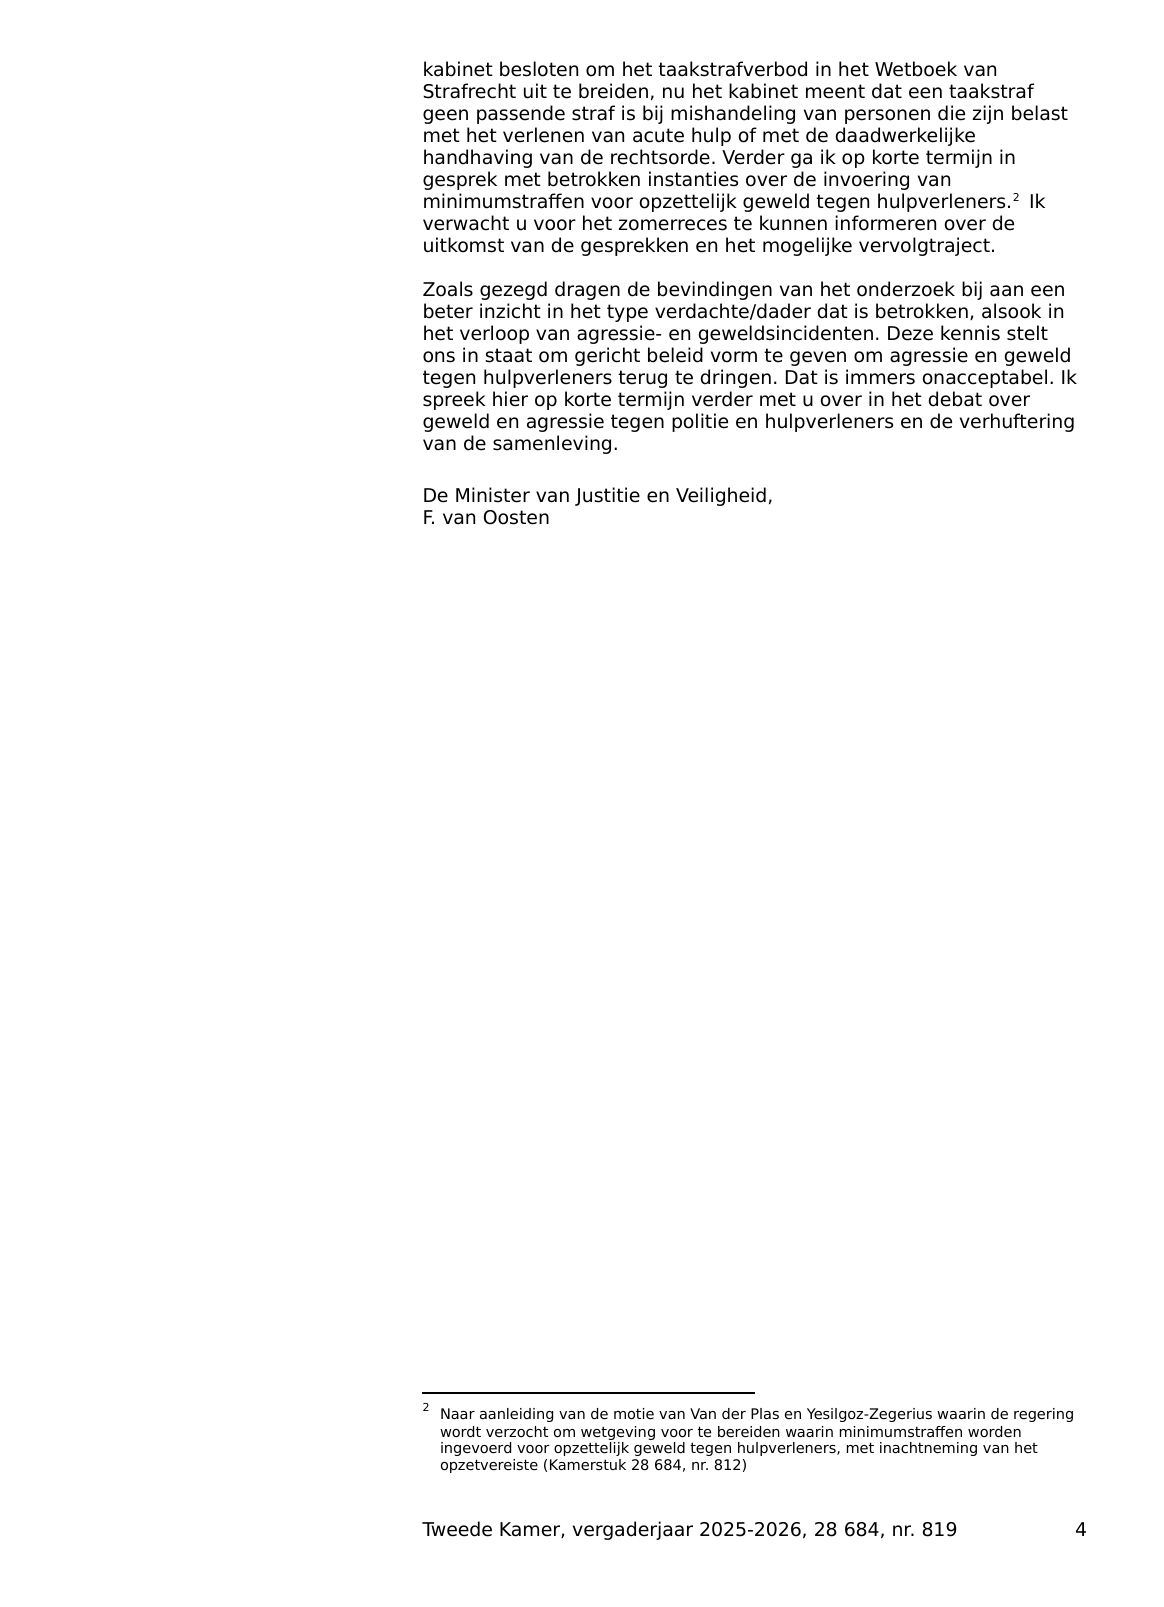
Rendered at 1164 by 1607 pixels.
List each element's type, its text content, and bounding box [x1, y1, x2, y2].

text Naar aanleiding van de motie van Van der Plas en Yesilgoz-Zegerius waarin de regering wordt verzocht om wetgeving voor te bereiden waarin minimumstraffen worden ingevoerd voor opzettelijk geweld tegen hulpverleners, met inachtneming van het opzetvereiste (Kamerstuk 28 684, nr. 812) [422, 1402, 1087, 1474]
text kabinet besloten om het taakstrafverbod in het Wetboek van Strafrecht uit te breiden, nu het kabinet meent dat een taakstraf geen passende straf is bij mishandeling van personen die zijn belast met het verlenen van acute hulp of met de daadwerkelijke handhaving van de rechtsorde. Verder ga ik op korte termijn in gesprek met betrokken instanties over de invoering van minimumstraffen voor opzettelijk geweld tegen hulpverleners. Ik verwacht u voor het zomerreces te kunnen informeren over de uitkomst van de gesprekken en het mogelijke vervolgtraject. [422, 59, 1087, 257]
text De Minister van Justitie en Veiligheid, F. van Oosten [422, 485, 1087, 529]
text Zoals gezegd dragen de bevindingen van het onderzoek bij aan een beter inzicht in het type verdachte/dader dat is betrokken, alsook in het verloop van agressie- en geweldsincidenten. Deze kennis stelt ons in staat om gericht beleid vorm te geven om agressie en geweld tegen hulpverleners terug te dringen. Dat is immers onacceptabel. Ik spreek hier op korte termijn verder met u over in het debat over geweld en agressie tegen politie en hulpverleners en de verhuftering van de samenleving. [422, 279, 1087, 455]
